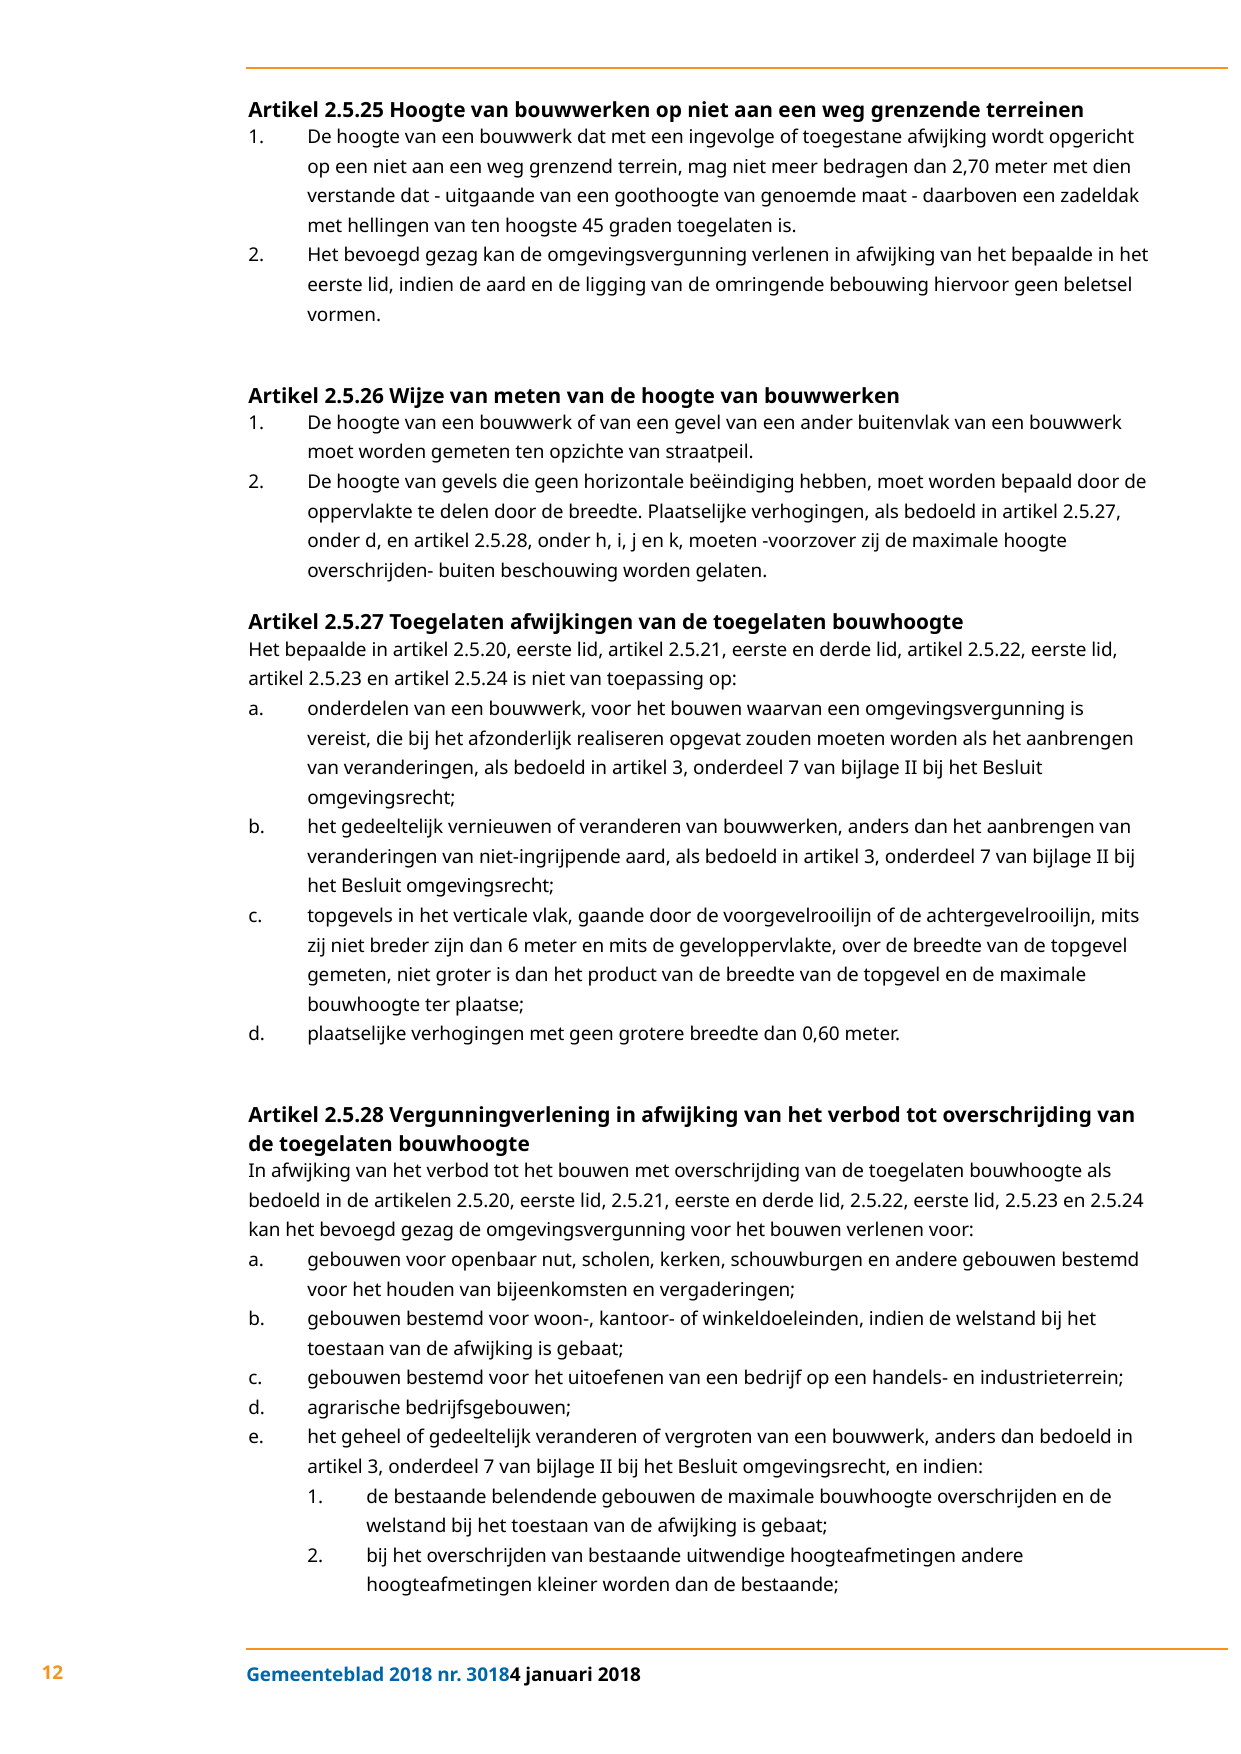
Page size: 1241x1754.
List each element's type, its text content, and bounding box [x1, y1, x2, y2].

list gebouwen bestemd voor woon-, kantoor- of winkeldoeleinden, indien de welstand bij het toestaan van de afwijking is gebaat; [248, 1305, 1152, 1361]
text Artikel 2.5.27 Toegelaten afwijkingen van de toegelaten bouwhoogte [248, 607, 1152, 636]
list plaatselijke verhogingen met geen grotere breedte dan 0,60 meter. [248, 1021, 1152, 1046]
text Artikel 2.5.26 Wijze van meten van de hoogte van bouwwerken [248, 381, 1152, 409]
list agrarische bedrijfsgebouwen; [248, 1394, 1152, 1420]
text In afwijking van het verbod tot het bouwen met overschrijding van de toegelaten bouwhoogte als bedoeld in de artikelen 2.5.20, eerste lid, 2.5.21, eerste en derde lid, 2.5.22, eerste lid, 2.5.23 en 2.5.24 kan het bevoegd gezag de omgevingsvergunning voor het bouwen verlenen voor: [248, 1157, 1152, 1242]
text Het bepaalde in artikel 2.5.20, eerste lid, artikel 2.5.21, eerste en derde lid, artikel 2.5.22, eerste lid, artikel 2.5.23 en artikel 2.5.24 is niet van toepassing op: [248, 636, 1152, 691]
list De hoogte van een bouwwerk dat met een ingevolge of toegestane afwijking wordt opgericht op een niet aan een weg grenzend terrein, mag niet meer bedragen dan 2,70 meter met dien verstande dat - uitgaande van een goothoogte van genoemde maat - daarboven een zadeldak met hellingen van ten hoogste 45 graden toegelaten is. [248, 123, 1152, 238]
list topgevels in het verticale vlak, gaande door de voorgevelrooilijn of de achtergevelrooilijn, mits zij niet breder zijn dan 6 meter en mits de geveloppervlakte, over de breedte van de topgevel gemeten, niet groter is dan het product van de breedte van de topgevel en de maximale bouwhoogte ter plaatse; [248, 902, 1152, 1017]
text Artikel 2.5.28 Vergunningverlening in afwijking van het verbod tot overschrijding van de toegelaten bouwhoogte [248, 1101, 1152, 1157]
list De hoogte van gevels die geen horizontale beëindiging hebben, moet worden bepaald door de oppervlakte te delen door de breedte. Plaatselijke verhogingen, als bedoeld in artikel 2.5.27, onder d, en artikel 2.5.28, onder h, i, j en k, moeten -voorzover zij de maximale hoogte overschrijden- buiten beschouwing worden gelaten. [248, 468, 1152, 583]
picture [41, 47, 231, 172]
list gebouwen voor openbaar nut, scholen, kerken, schouwburgen en andere gebouwen bestemd voor het houden van bijeenkomsten en vergaderingen; [248, 1246, 1152, 1301]
list het gedeeltelijk vernieuwen of veranderen van bouwwerken, anders dan het aanbrengen van veranderingen van niet-ingrijpende aard, als bedoeld in artikel 3, onderdeel 7 van bijlage II bij het Besluit omgevingsrecht; [248, 813, 1152, 898]
list De hoogte van een bouwwerk of van een gevel van een ander buitenvlak van een bouwwerk moet worden gemeten ten opzichte van straatpeil. [248, 409, 1152, 464]
text Artikel 2.5.25 Hoogte van bouwwerken op niet aan een weg grenzende terreinen [248, 95, 1152, 123]
list de bestaande belendende gebouwen de maximale bouwhoogte overschrijden en de welstand bij het toestaan van de afwijking is gebaat; [307, 1483, 1152, 1538]
list gebouwen bestemd voor het uitoefenen van een bedrijf op een handels- en industrieterrein; [248, 1364, 1152, 1390]
list bij het overschrijden van bestaande uitwendige hoogteafmetingen andere hoogteafmetingen kleiner worden dan de bestaande; [307, 1542, 1152, 1597]
list het geheel of gedeeltelijk veranderen of vergroten van een bouwwerk, anders dan bedoeld in artikel 3, onderdeel 7 van bijlage II bij het Besluit omgevingsrecht, en indien: [248, 1424, 1152, 1479]
list Het bevoegd gezag kan de omgevingsvergunning verlenen in afwijking van het bepaalde in het eerste lid, indien de aard en de ligging van de omringende bebouwing hiervoor geen beletsel vormen. [248, 242, 1152, 326]
list onderdelen van een bouwwerk, voor het bouwen waarvan een omgevingsvergunning is vereist, die bij het afzonderlijk realiseren opgevat zouden moeten worden als het aanbrengen van veranderingen, als bedoeld in artikel 3, onderdeel 7 van bijlage II bij het Besluit omgevingsrecht; [248, 695, 1152, 809]
